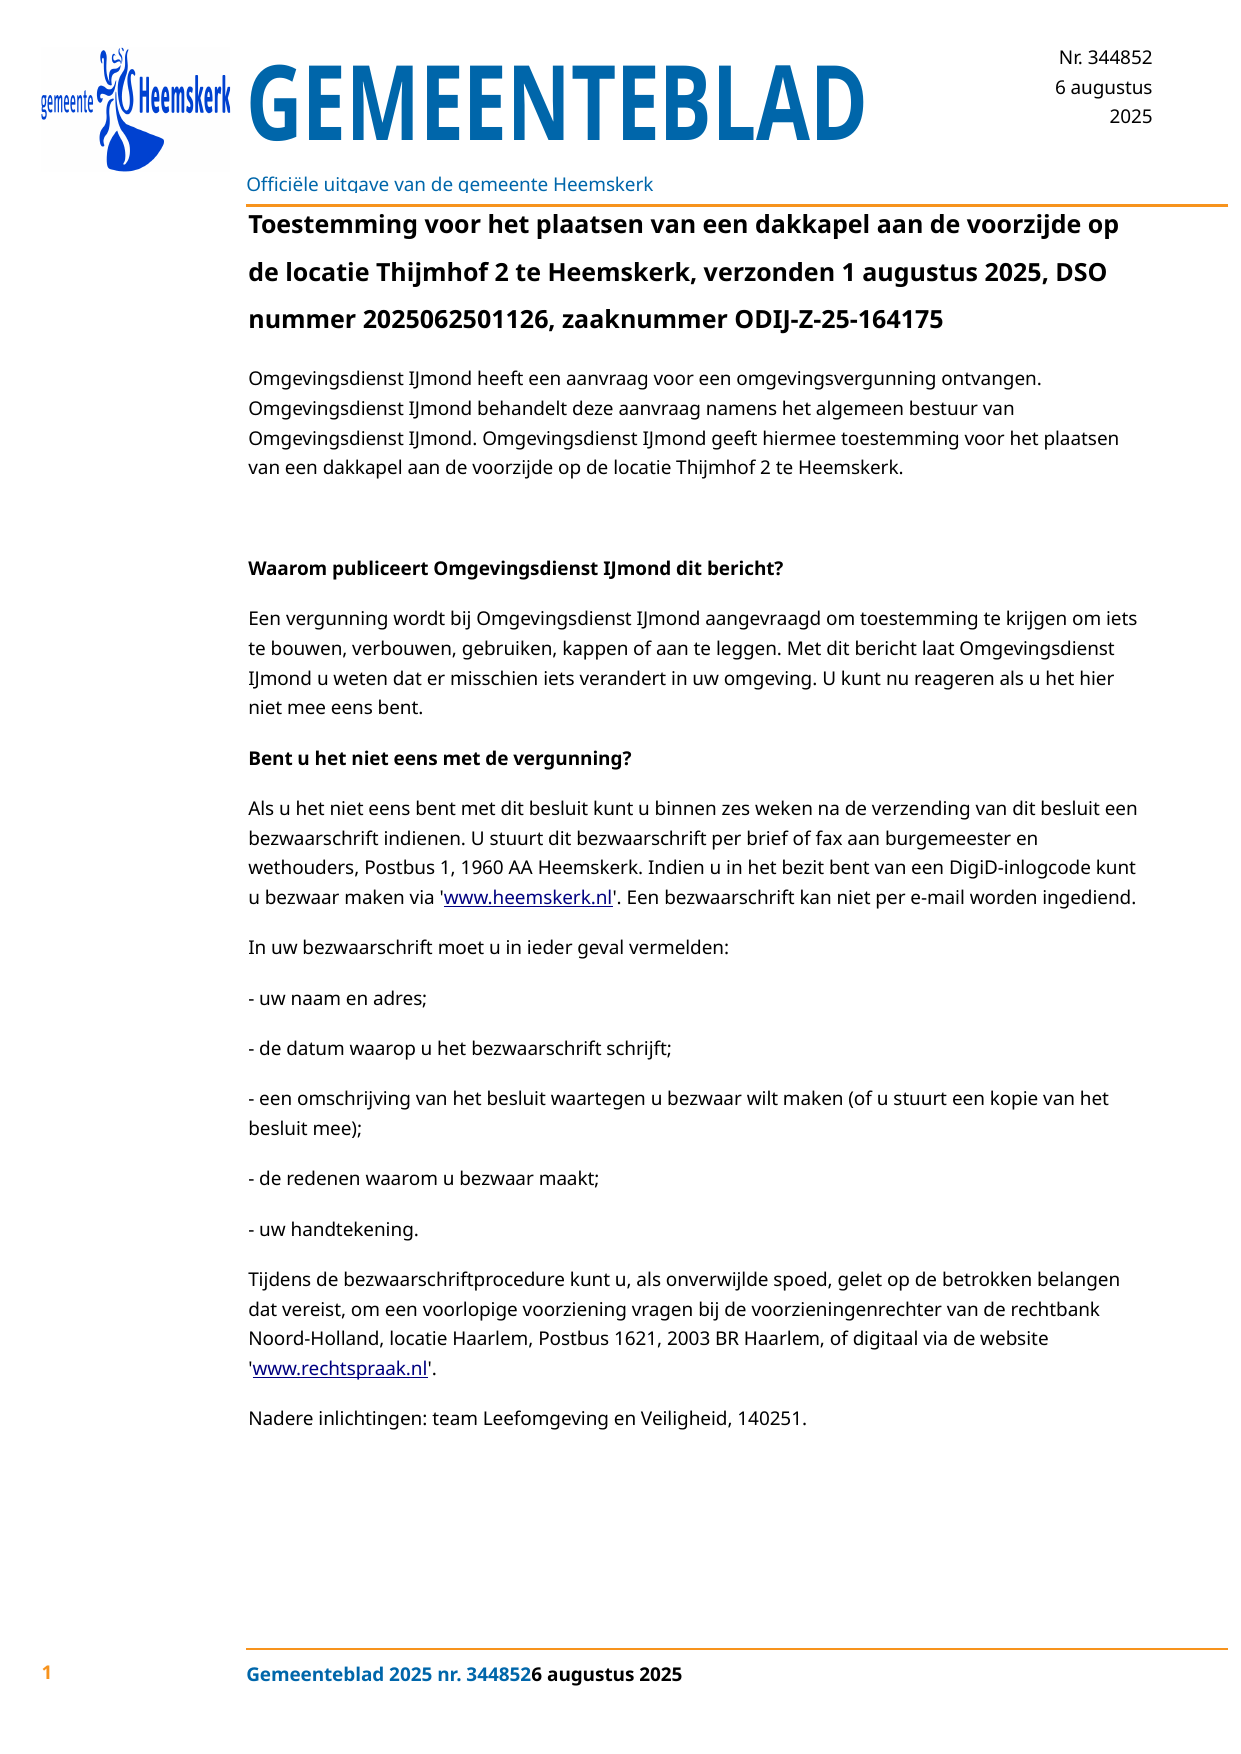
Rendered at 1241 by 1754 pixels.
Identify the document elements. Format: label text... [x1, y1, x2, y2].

text - uw handtekening. [248, 1216, 1152, 1242]
text Tijdens de bezwaarschriftprocedure kunt u, als onverwijlde spoed, gelet op de betrokken belangen dat vereist, om een voorlopige voorziening vragen bij de voorzieningenrechter van de rechtbank Noord-Holland, locatie Haarlem, Postbus 1621, 2003 BR Haarlem, of digitaal via de website 'www.rechtspraak.nl'. [248, 1266, 1152, 1381]
text Omgevingsdienst IJmond heeft een aanvraag voor een omgevingsvergunning ontvangen. Omgevingsdienst IJmond behandelt deze aanvraag namens het algemeen bestuur van Omgevingsdienst IJmond. Omgevingsdienst IJmond geeft hiermee toestemming voor het plaatsen van een dakkapel aan de voorzijde op de locatie Thijmhof 2 te Heemskerk. [248, 366, 1152, 480]
text Als u het niet eens bent met dit besluit kunt u binnen zes weken na de verzending van dit besluit een bezwaarschrift indienen. U stuurt dit bezwaarschrift per brief of fax aan burgemeester en wethouders, Postbus 1, 1960 AA Heemskerk. Indien u in het bezit bent van een DigiD-inlogcode kunt u bezwaar maken via 'www.heemskerk.nl'. Een bezwaarschrift kan niet per e-mail worden ingediend. [248, 795, 1152, 909]
text - uw naam en adres; [248, 985, 1152, 1010]
text - de datum waarop u het bezwaarschrift schrijft; [248, 1035, 1152, 1061]
text Bent u het niet eens met de vergunning? [248, 745, 1152, 770]
text Een vergunning wordt bij Omgevingsdienst IJmond aangevraagd om toestemming te krijgen om iets te bouwen, verbouwen, gebruiken, kappen of aan te leggen. Met dit bericht laat Omgevingsdienst IJmond u weten dat er misschien iets verandert in uw omgeving. U kunt nu reageren als u het hier niet mee eens bent. [248, 606, 1152, 720]
text In uw bezwaarschrift moet u in ieder geval vermelden: [248, 934, 1152, 960]
text Toestemming voor het plaatsen van een dakkapel aan de voorzijde op de locatie Thijmhof 2 te Heemskerk, verzonden 1 augustus 2025, DSO nummer 2025062501126, zaaknummer ODIJ-Z-25-164175 [248, 207, 1152, 336]
text Waarom publiceert Omgevingsdienst IJmond dit bericht? [248, 555, 1152, 581]
text - de redenen waarom u bezwaar maakt; [248, 1166, 1152, 1191]
picture [41, 47, 231, 172]
text Nadere inlichtingen: team Leefomgeving en Veiligheid, 140251. [248, 1406, 1152, 1431]
text - een omschrijving van het besluit waartegen u bezwaar wilt maken (of u stuurt een kopie van het besluit mee); [248, 1086, 1152, 1141]
